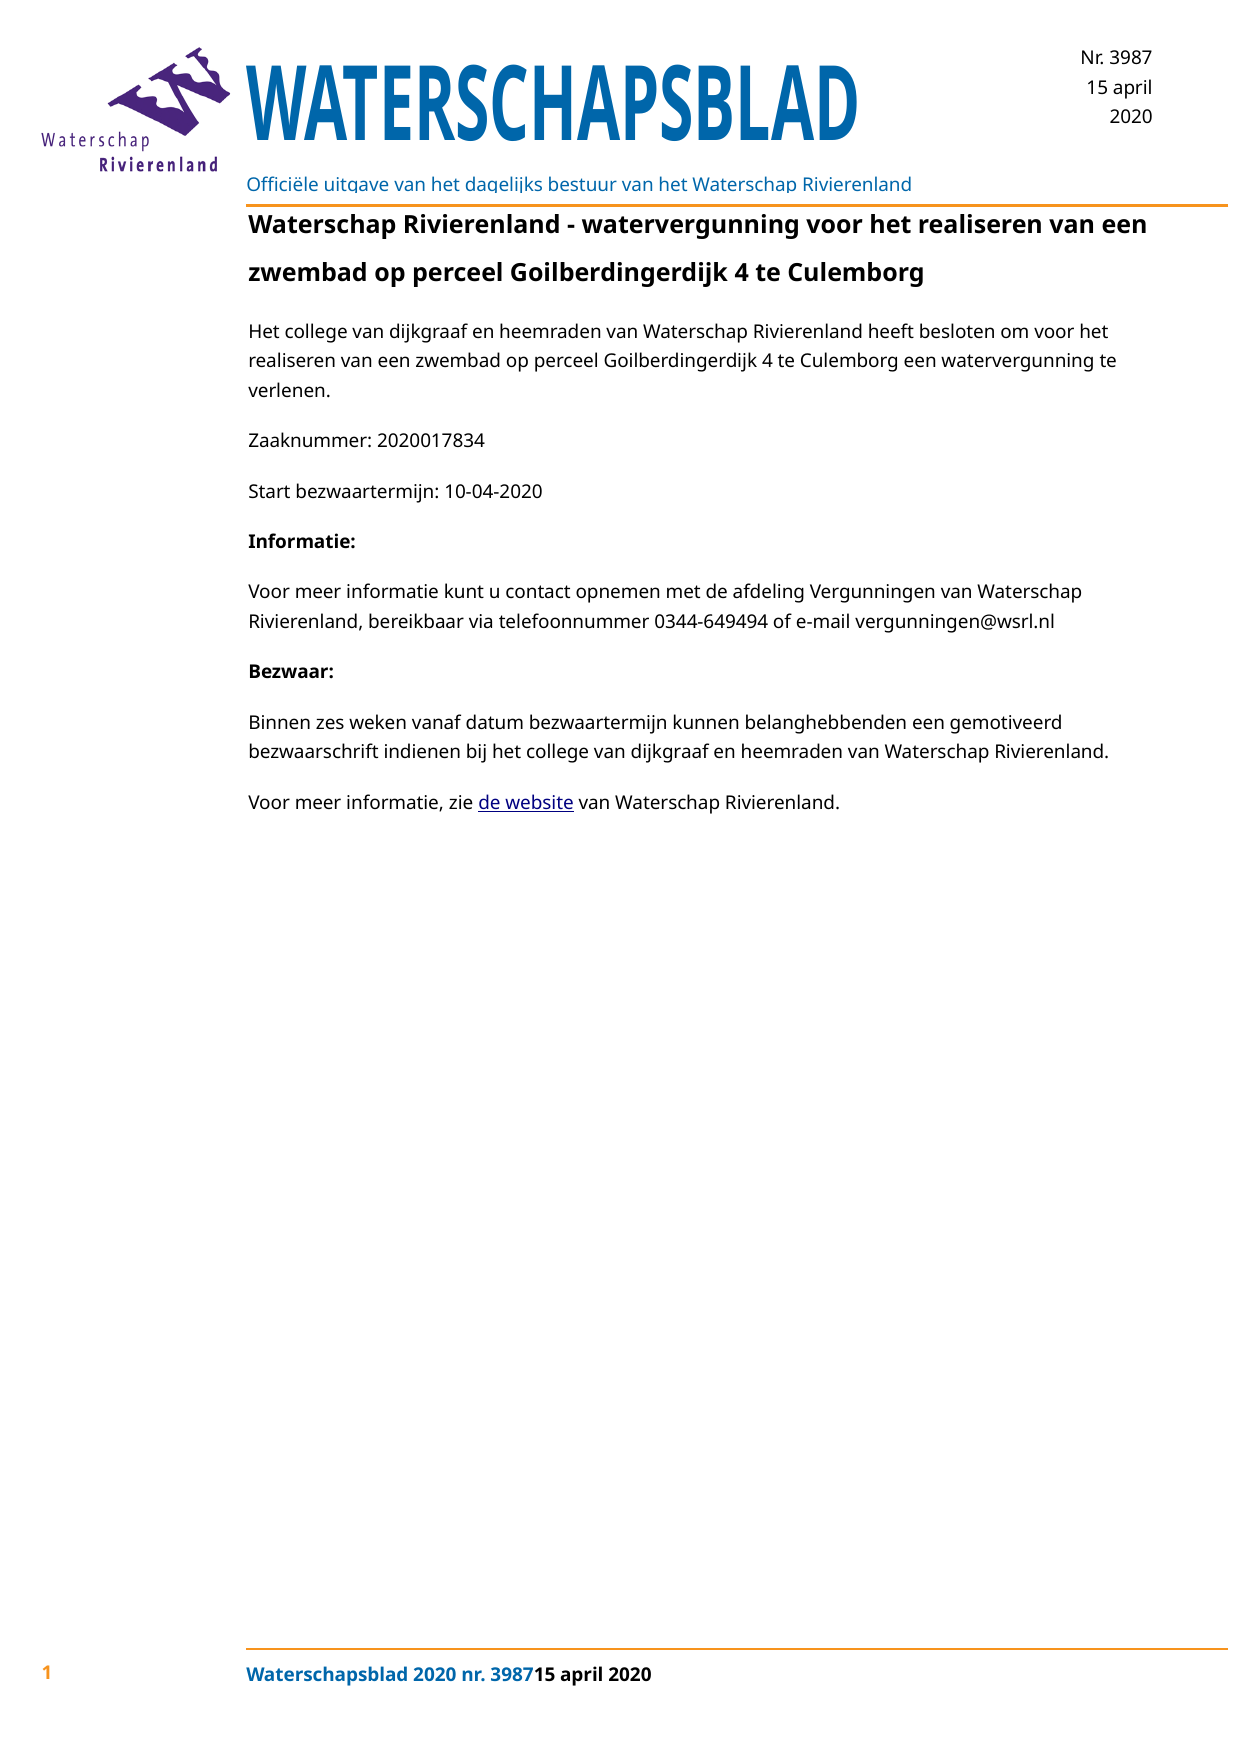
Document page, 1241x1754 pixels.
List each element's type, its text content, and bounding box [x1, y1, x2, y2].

text Voor meer informatie, zie de website van Waterschap Rivierenland. [248, 789, 1152, 815]
text Voor meer informatie kunt u contact opnemen met de afdeling Vergunningen van Waterschap Rivierenland, bereikbaar via telefoonnummer 0344-649494 of e-mail vergunningen@wsrl.nl [248, 579, 1152, 634]
picture [41, 47, 231, 172]
text Het college van dijkgraaf en heemraden van Waterschap Rivierenland heeft besloten om voor het realiseren van een zwembad op perceel Goilberdingerdijk 4 te Culemborg een watervergunning te verlenen. [248, 318, 1152, 403]
text Binnen zes weken vanaf datum bezwaartermijn kunnen belanghebbenden een gemotiveerd bezwaarschrift indienen bij het college van dijkgraaf en heemraden van Waterschap Rivierenland. [248, 709, 1152, 764]
text Informatie: [248, 528, 1152, 554]
text Start bezwaartermijn: 10-04-2020 [248, 478, 1152, 504]
text Zaaknummer: 2020017834 [248, 427, 1152, 453]
text Waterschap Rivierenland - watervergunning voor het realiseren van een zwembad op perceel Goilberdingerdijk 4 te Culemborg [248, 207, 1152, 288]
text Bezwaar: [248, 659, 1152, 684]
